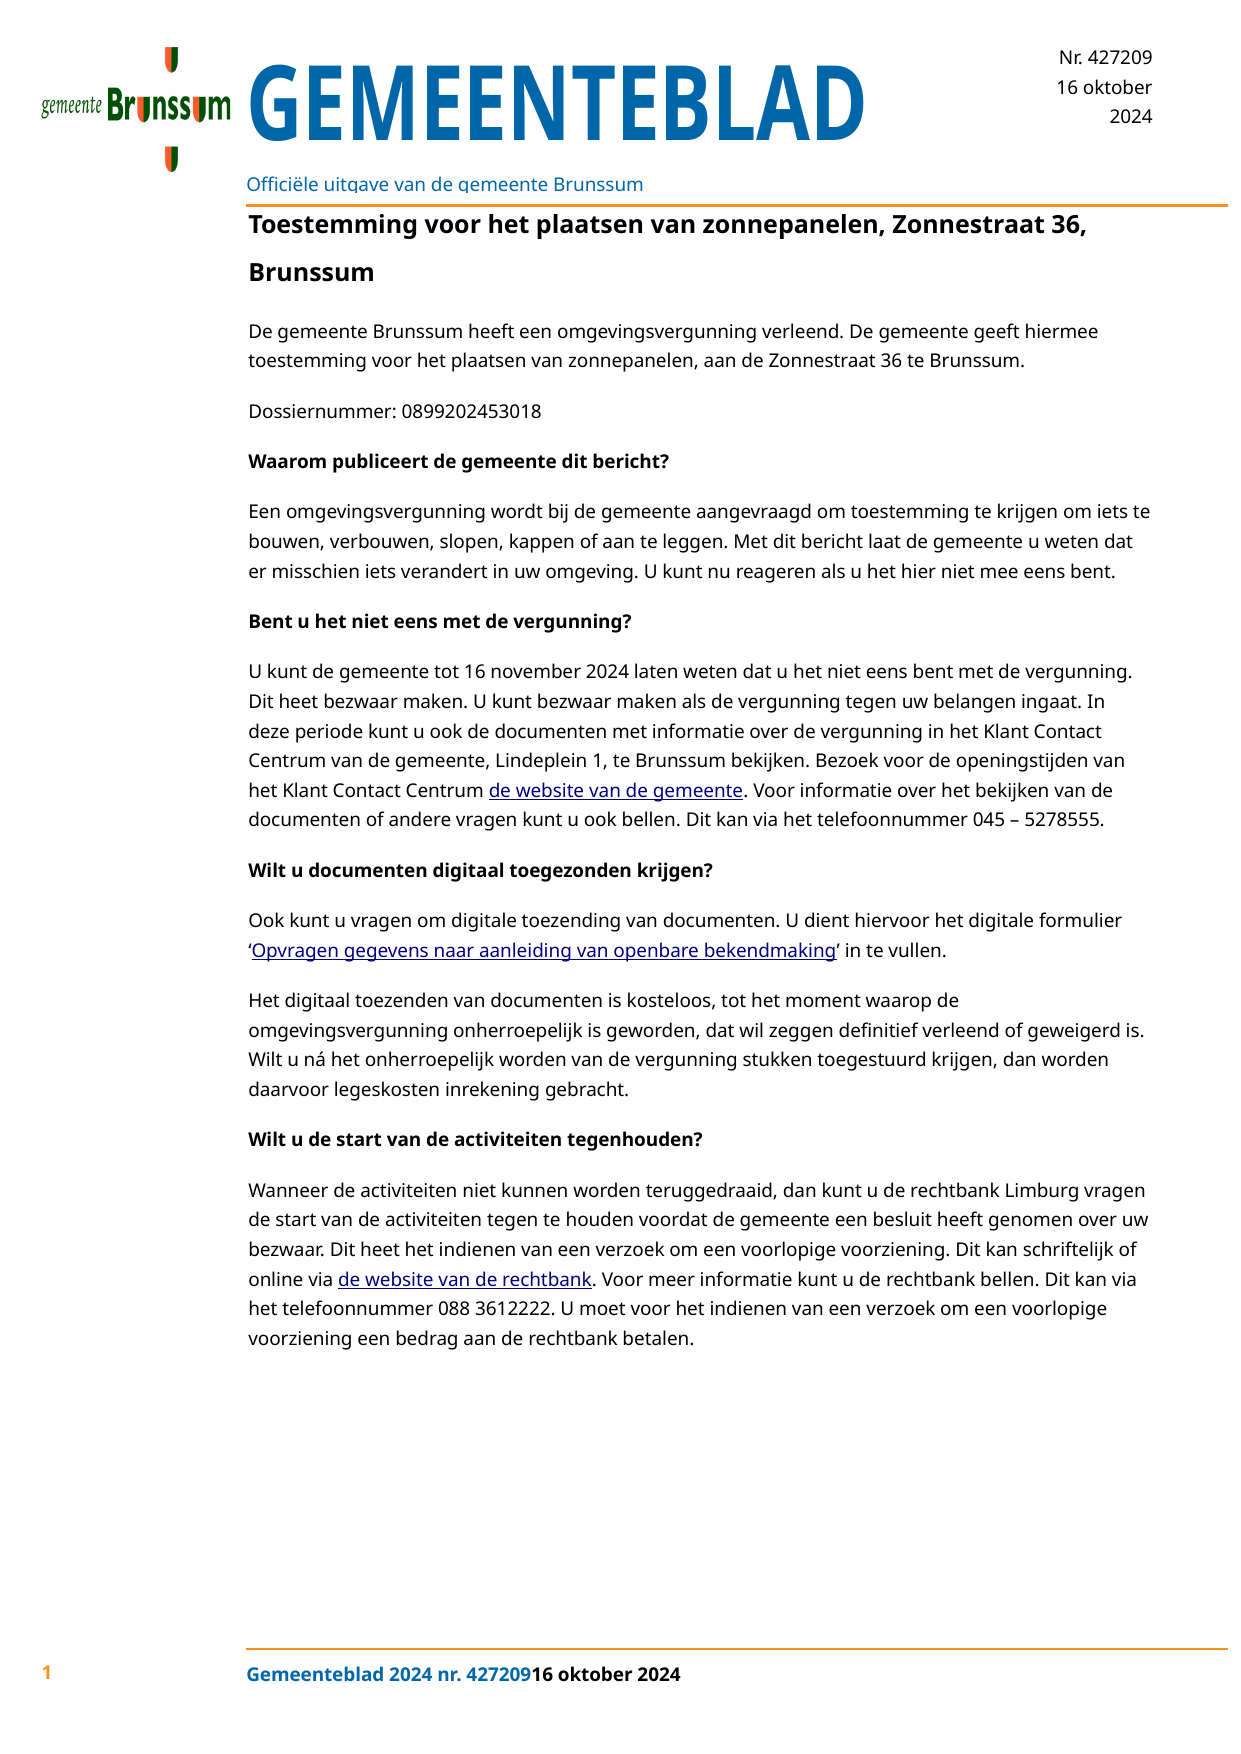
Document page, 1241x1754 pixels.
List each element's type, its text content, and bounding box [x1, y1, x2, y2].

text Een omgevingsvergunning wordt bij de gemeente aangevraagd om toestemming te krijgen om iets te bouwen, verbouwen, slopen, kappen of aan te leggen. Met dit bericht laat de gemeente u weten dat er misschien iets verandert in uw omgeving. U kunt nu reageren als u het hier niet mee eens bent. [248, 499, 1152, 584]
text Dossiernummer: 0899202453018 [248, 398, 1152, 424]
text Wilt u de start van de activiteiten tegenhouden? [248, 1127, 1152, 1152]
text U kunt de gemeente tot 16 november 2024 laten weten dat u het niet eens bent met de vergunning. Dit heet bezwaar maken. U kunt bezwaar maken als de vergunning tegen uw belangen ingaat. In deze periode kunt u ook de documenten met informatie over de vergunning in het Klant Contact Centrum van de gemeente, Lindeplein 1, te Brunssum bekijken. Bezoek voor de openingstijden van het Klant Contact Centrum de website van de gemeente. Voor informatie over het bekijken van de documenten of andere vragen kunt u ook bellen. Dit kan via het telefoonnummer 045 – 5278555. [248, 659, 1152, 832]
text Ook kunt u vragen om digitale toezending van documenten. U dient hiervoor het digitale formulier ‘Opvragen gegevens naar aanleiding van openbare bekendmaking’ in te vullen. [248, 907, 1152, 963]
text Wilt u documenten digitaal toegezonden krijgen? [248, 857, 1152, 883]
text Het digitaal toezenden van documenten is kosteloos, tot het moment waarop de omgevingsvergunning onherroepelijk is geworden, dat wil zeggen definitief verleend of geweigerd is. Wilt u ná het onherroepelijk worden van de vergunning stukken toegestuurd krijgen, dan worden daarvoor legeskosten inrekening gebracht. [248, 987, 1152, 1102]
text Toestemming voor het plaatsen van zonnepanelen, Zonnestraat 36, Brunssum [248, 207, 1152, 288]
text Waarom publiceert de gemeente dit bericht? [248, 448, 1152, 474]
text Wanneer de activiteiten niet kunnen worden teruggedraaid, dan kunt u de rechtbank Limburg vragen de start van de activiteiten tegen te houden voordat de gemeente een besluit heeft genomen over uw bezwaar. Dit heet het indienen van een verzoek om een voorlopige voorziening. Dit kan schriftelijk of online via de website van de rechtbank. Voor meer informatie kunt u de rechtbank bellen. Dit kan via het telefoonnummer 088 3612222. U moet voor het indienen van een verzoek om een voorlopige voorziening een bedrag aan de rechtbank betalen. [248, 1177, 1152, 1351]
text De gemeente Brunssum heeft een omgevingsvergunning verleend. De gemeente geeft hiermee toestemming voor het plaatsen van zonnepanelen, aan de Zonnestraat 36 te Brunssum. [248, 318, 1152, 373]
picture [41, 47, 231, 172]
text Bent u het niet eens met de vergunning? [248, 608, 1152, 634]
